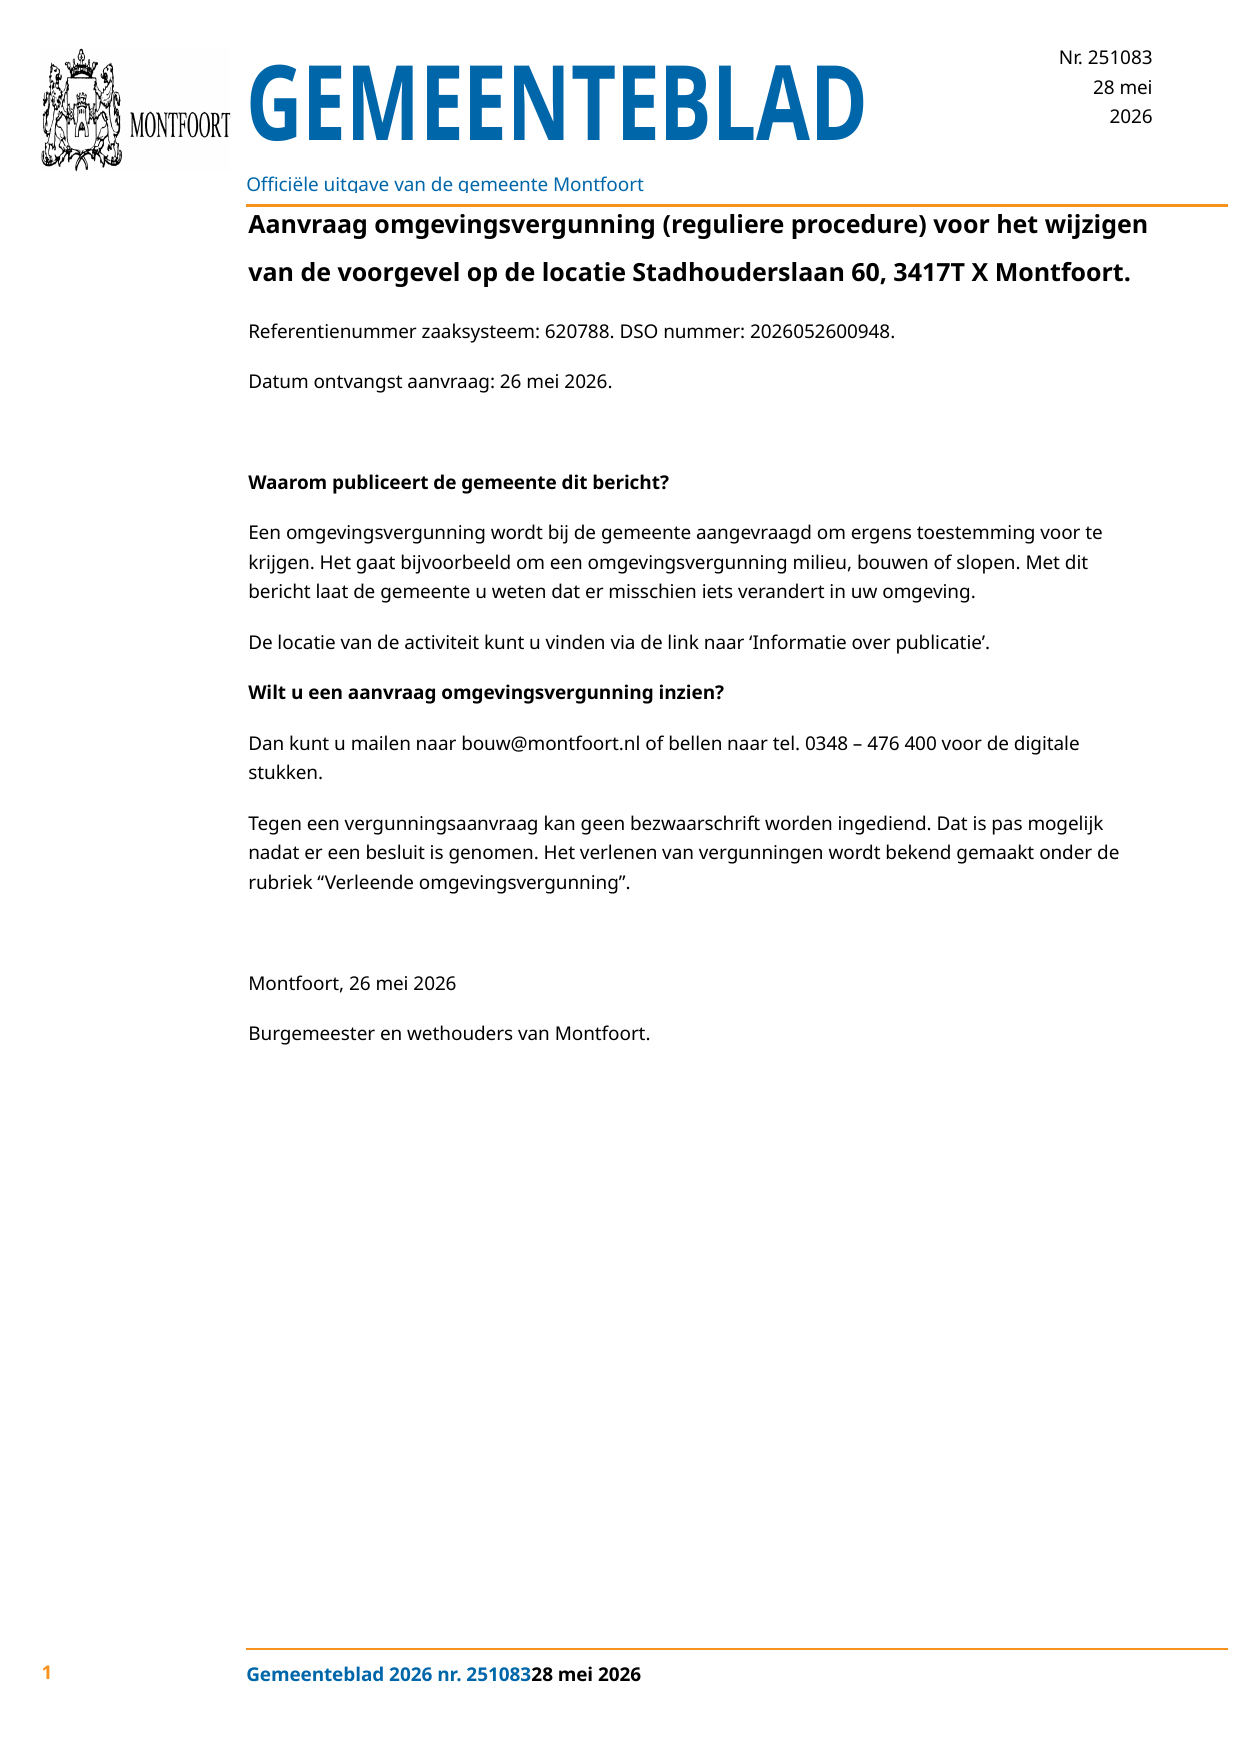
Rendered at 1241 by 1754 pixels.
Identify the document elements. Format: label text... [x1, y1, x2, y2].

text Wilt u een aanvraag omgevingsvergunning inzien? [248, 679, 1152, 705]
text De locatie van de activiteit kunt u vinden via de link naar ‘Informatie over publicatie’. [248, 629, 1152, 655]
text Waarom publiceert de gemeente dit bericht? [248, 469, 1152, 495]
text Een omgevingsvergunning wordt bij de gemeente aangevraagd om ergens toestemming voor te krijgen. Het gaat bijvoorbeeld om een omgevingsvergunning milieu, bouwen of slopen. Met dit bericht laat de gemeente u weten dat er misschien iets verandert in uw omgeving. [248, 519, 1152, 604]
picture [41, 47, 231, 172]
text Dan kunt u mailen naar bouw@montfoort.nl of bellen naar tel. 0348 – 476 400 voor de digitale stukken. [248, 730, 1152, 785]
text Tegen een vergunningsaanvraag kan geen bezwaarschrift worden ingediend. Dat is pas mogelijk nadat er een besluit is genomen. Het verlenen van vergunningen wordt bekend gemaakt onder de rubriek “Verleende omgevingsvergunning”. [248, 810, 1152, 895]
text Datum ontvangst aanvraag: 26 mei 2026. [248, 368, 1152, 394]
text Montfoort, 26 mei 2026 [248, 970, 1152, 996]
text Aanvraag omgevingsvergunning (reguliere procedure) voor het wijzigen van de voorgevel op de locatie Stadhouderslaan 60, 3417T X Montfoort. [248, 207, 1152, 288]
text Referentienummer zaaksysteem: 620788. DSO nummer: 2026052600948. [248, 318, 1152, 344]
text Burgemeester en wethouders van Montfoort. [248, 1020, 1152, 1046]
